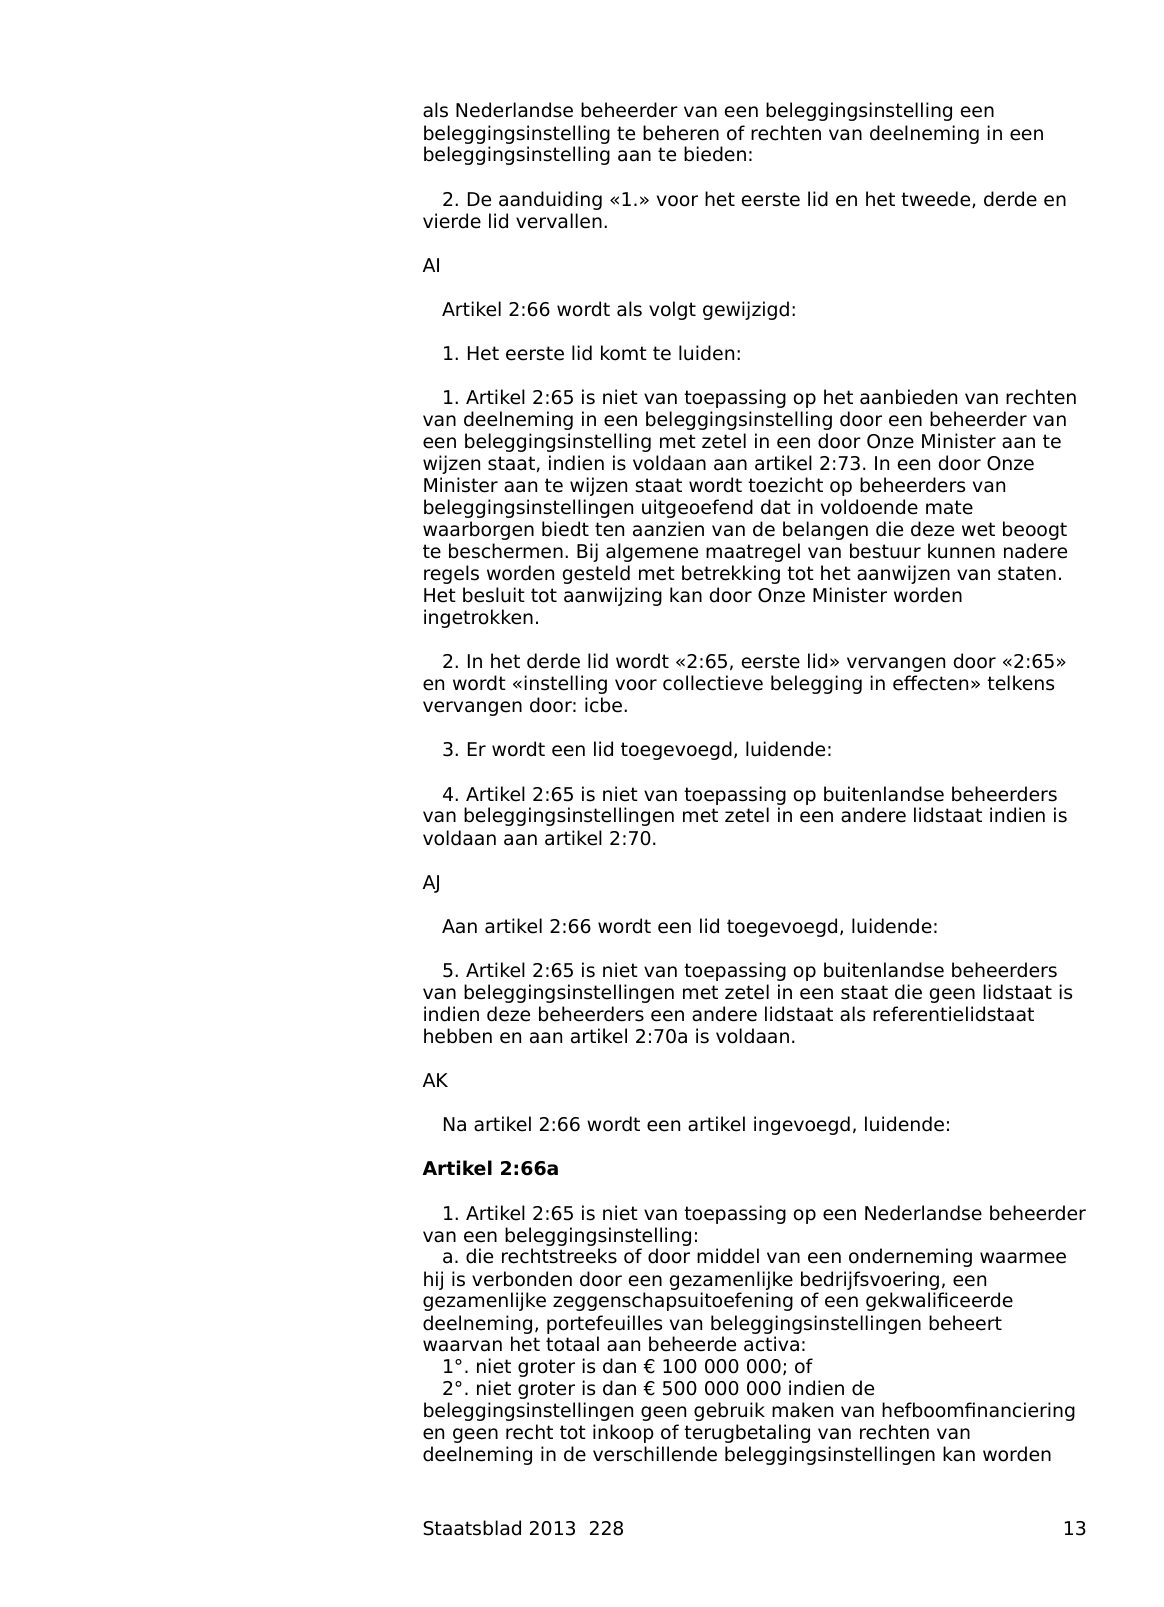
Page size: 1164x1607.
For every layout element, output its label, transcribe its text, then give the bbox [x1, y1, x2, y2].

text 1. Artikel 2:65 is niet van toepassing op het aanbieden van rechten van deelneming in een beleggingsinstelling door een beheerder van een beleggingsinstelling met zetel in een door Onze Minister aan te wijzen staat, indien is voldaan aan artikel 2:73. In een door Onze Minister aan te wijzen staat wordt toezicht op beheerders van beleggingsinstellingen uitgeoefend dat in voldoende mate waarborgen biedt ten aanzien van de belangen die deze wet beoogt te beschermen. Bij algemene maatregel van bestuur kunnen nadere regels worden gesteld met betrekking tot het aanwijzen van staten. Het besluit tot aanwijzing kan door Onze Minister worden ingetrokken. [422, 387, 1087, 629]
text AK [422, 1070, 1087, 1092]
text als Nederlandse beheerder van een beleggingsinstelling een beleggingsinstelling te beheren of rechten van deelneming in een beleggingsinstelling aan te bieden: [422, 100, 1087, 166]
text a. die rechtstreeks of door middel van een onderneming waarmee hij is verbonden door een gezamenlijke bedrijfsvoering, een gezamenlijke zeggenschapsuitoefening of een gekwalificeerde deelneming, portefeuilles van beleggingsinstellingen beheert waarvan het totaal aan beheerde activa: [422, 1246, 1087, 1356]
text Artikel 2:66 wordt als volgt gewijzigd: [422, 299, 1087, 321]
text 1. Artikel 2:65 is niet van toepassing op een Nederlandse beheerder van een beleggingsinstelling: [422, 1202, 1087, 1246]
text 2°. niet groter is dan € 500 000 000 indien de beleggingsinstellingen geen gebruik maken van hefboomfinanciering en geen recht tot inkoop of terugbetaling van rechten van deelneming in de verschillende beleggingsinstellingen kan worden [422, 1378, 1087, 1466]
text 2. In het derde lid wordt «2:65, eerste lid» vervangen door «2:65» en wordt «instelling voor collectieve belegging in effecten» telkens vervangen door: icbe. [422, 651, 1087, 717]
text AJ [422, 872, 1087, 893]
text AI [422, 255, 1087, 277]
text 4. Artikel 2:65 is niet van toepassing op buitenlandse beheerders van beleggingsinstellingen met zetel in een andere lidstaat indien is voldaan aan artikel 2:70. [422, 783, 1087, 849]
text 5. Artikel 2:65 is niet van toepassing op buitenlandse beheerders van beleggingsinstellingen met zetel in een staat die geen lidstaat is indien deze beheerders een andere lidstaat als referentielidstaat hebben en aan artikel 2:70a is voldaan. [422, 960, 1087, 1048]
text Na artikel 2:66 wordt een artikel ingevoegd, luidende: [422, 1114, 1087, 1136]
text 2. De aanduiding «1.» voor het eerste lid en het tweede, derde en vierde lid vervallen. [422, 188, 1087, 232]
text 1°. niet groter is dan € 100 000 000; of [422, 1356, 1087, 1378]
text Aan artikel 2:66 wordt een lid toegevoegd, luidende: [422, 916, 1087, 938]
text 3. Er wordt een lid toegevoegd, luidende: [422, 739, 1087, 761]
text 1. Het eerste lid komt te luiden: [422, 343, 1087, 365]
subtitle Artikel 2:66a [422, 1158, 1087, 1180]
